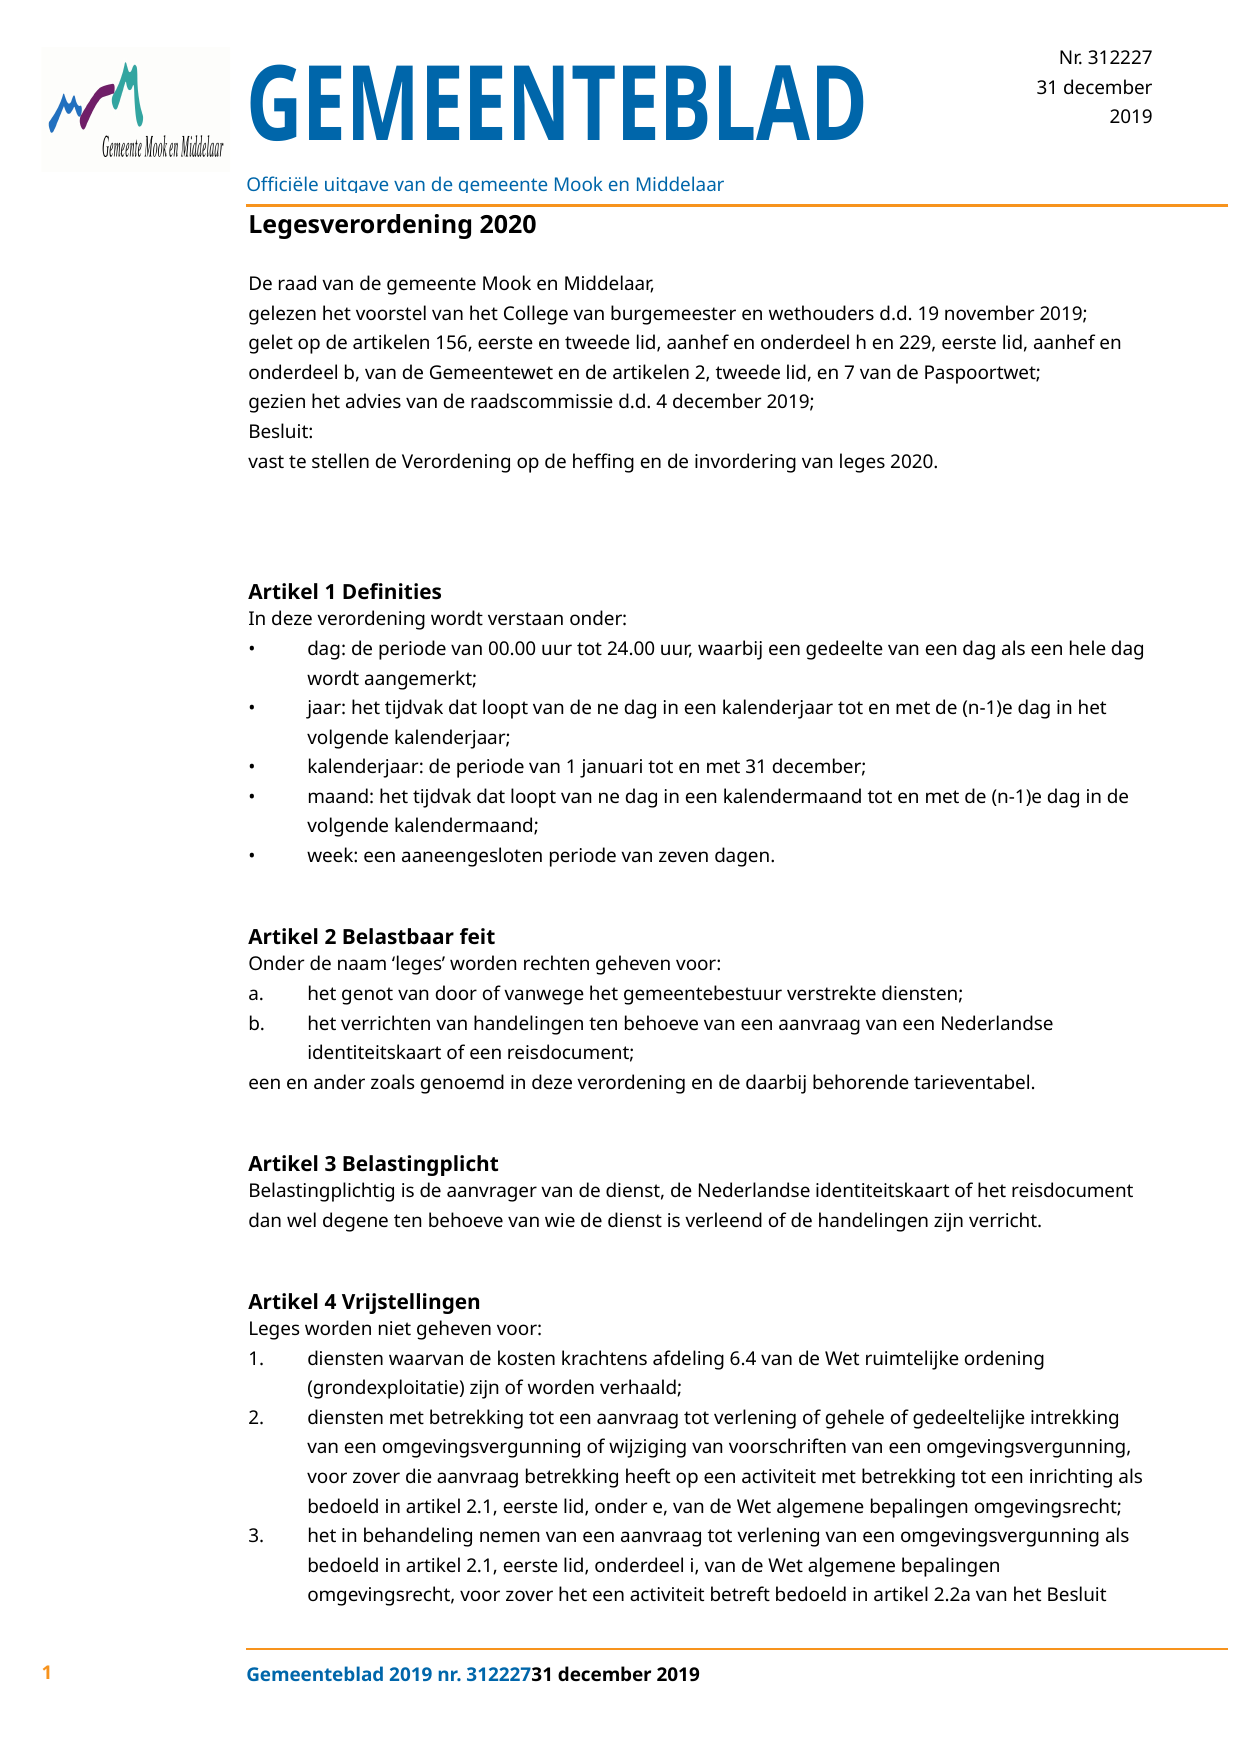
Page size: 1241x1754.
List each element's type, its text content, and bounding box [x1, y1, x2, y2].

text een en ander zoals genoemd in deze verordening en de daarbij behorende tarieventabel. [248, 1069, 1152, 1095]
list diensten met betrekking tot een aanvraag tot verlening of gehele of gedeeltelijke intrekking van een omgevingsvergunning of wijziging van voorschriften van een omgevingsvergunning, voor zover die aanvraag betrekking heeft op een activiteit met betrekking tot een inrichting als bedoeld in artikel 2.1, eerste lid, onder e, van de Wet algemene bepalingen omgevingsrecht; [248, 1404, 1152, 1519]
text Besluit: [248, 418, 1152, 444]
list maand: het tijdvak dat loopt van ne dag in een kalendermaand tot en met de (n-1)e dag in de volgende kalendermaand; [248, 783, 1152, 838]
text gelet op de artikelen 156, eerste en tweede lid, aanhef en onderdeel h en 229, eerste lid, aanhef en onderdeel b, van de Gemeentewet en de artikelen 2, tweede lid, en 7 van de Paspoortwet; [248, 329, 1152, 385]
text Onder de naam ‘leges’ worden rechten geheven voor: [248, 951, 1152, 976]
text Artikel 2 Belastbaar feit [248, 922, 1152, 951]
text vast te stellen de Verordening op de heffing en de invordering van leges 2020. [248, 448, 1152, 473]
text In deze verordening wordt verstaan onder: [248, 606, 1152, 631]
text Artikel 1 Definities [248, 577, 1152, 606]
list het genot van door of vanwege het gemeentebestuur verstrekte diensten; [248, 980, 1152, 1006]
list kalenderjaar: de periode van 1 januari tot en met 31 december; [248, 753, 1152, 779]
text Artikel 4 Vrijstellingen [248, 1287, 1152, 1315]
list dag: de periode van 00.00 uur tot 24.00 uur, waarbij een gedeelte van een dag als een hele dag wordt aangemerkt; [248, 635, 1152, 690]
text De raad van de gemeente Mook en Middelaar, [248, 270, 1152, 296]
list diensten waarvan de kosten krachtens afdeling 6.4 van de Wet ruimtelijke ordening (grondexploitatie) zijn of worden verhaald; [248, 1345, 1152, 1400]
text Leges worden niet geheven voor: [248, 1315, 1152, 1341]
list week: een aaneengesloten periode van zeven dagen. [248, 842, 1152, 868]
text Artikel 3 Belastingplicht [248, 1149, 1152, 1177]
text gezien het advies van de raadscommissie d.d. 4 december 2019; [248, 389, 1152, 414]
text Belastingplichtig is de aanvrager van de dienst, de Nederlandse identiteitskaart of het reisdocument dan wel degene ten behoeve van wie de dienst is verleend of de handelingen zijn verricht. [248, 1177, 1152, 1233]
list het verrichten van handelingen ten behoeve van een aanvraag van een Nederlandse identiteitskaart of een reisdocument; [248, 1010, 1152, 1065]
list jaar: het tijdvak dat loopt van de ne dag in een kalenderjaar tot en met de (n-1)e dag in het volgende kalenderjaar; [248, 694, 1152, 749]
list het in behandeling nemen van een aanvraag tot verlening van een omgevingsvergunning als bedoeld in artikel 2.1, eerste lid, onderdeel i, van de Wet algemene bepalingen omgevingsrecht, voor zover het een activiteit betreft bedoeld in artikel 2.2a van het Besluit [248, 1522, 1152, 1607]
text gelezen het voorstel van het College van burgemeester en wethouders d.d. 19 november 2019; [248, 300, 1152, 326]
text Legesverordening 2020 [248, 207, 1152, 241]
picture [41, 47, 231, 172]
